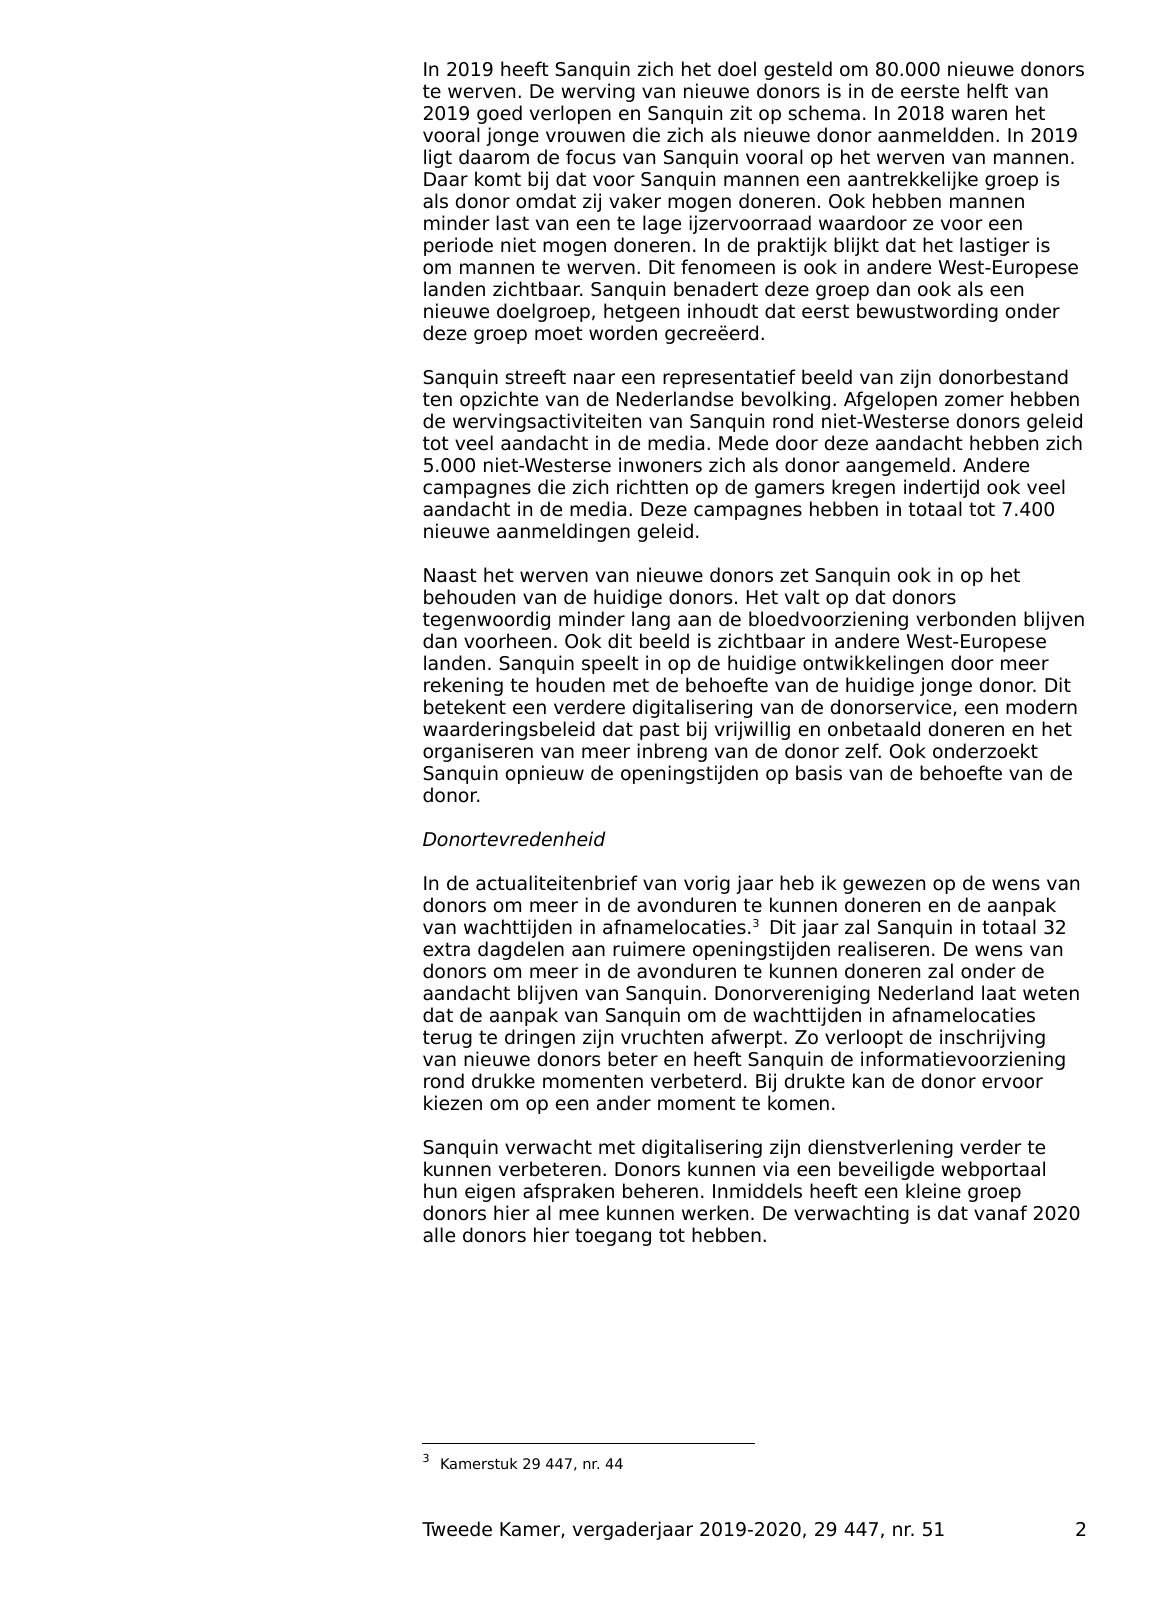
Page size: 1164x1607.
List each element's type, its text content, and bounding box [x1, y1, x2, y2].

text Sanquin streeft naar een representatief beeld van zijn donorbestand ten opzichte van de Nederlandse bevolking. Afgelopen zomer hebben de wervingsactiviteiten van Sanquin rond niet-Westerse donors geleid tot veel aandacht in de media. Mede door deze aandacht hebben zich 5.000 niet-Westerse inwoners zich als donor aangemeld. Andere campagnes die zich richtten op de gamers kregen indertijd ook veel aandacht in de media. Deze campagnes hebben in totaal tot 7.400 nieuwe aanmeldingen geleid. [422, 367, 1087, 543]
text In de actualiteitenbrief van vorig jaar heb ik gewezen op de wens van donors om meer in de avonduren te kunnen doneren en de aanpak van wachttijden in afnamelocaties. Dit jaar zal Sanquin in totaal 32 extra dagdelen aan ruimere openingstijden realiseren. De wens van donors om meer in de avonduren te kunnen doneren zal onder de aandacht blijven van Sanquin. Donorvereniging Nederland laat weten dat de aanpak van Sanquin om de wachttijden in afnamelocaties terug te dringen zijn vruchten afwerpt. Zo verloopt de inschrijving van nieuwe donors beter en heeft Sanquin de informatievoorziening rond drukke momenten verbeterd. Bij drukte kan de donor ervoor kiezen om op een ander moment te komen. [422, 873, 1087, 1115]
text Kamerstuk 29 447, nr. 44 [422, 1452, 1087, 1474]
text Naast het werven van nieuwe donors zet Sanquin ook in op het behouden van de huidige donors. Het valt op dat donors tegenwoordig minder lang aan de bloedvoorziening verbonden blijven dan voorheen. Ook dit beeld is zichtbaar in andere West-Europese landen. Sanquin speelt in op de huidige ontwikkelingen door meer rekening te houden met de behoefte van de huidige jonge donor. Dit betekent een verdere digitalisering van de donorservice, een modern waarderingsbeleid dat past bij vrijwillig en onbetaald doneren en het organiseren van meer inbreng van de donor zelf. Ook onderzoekt Sanquin opnieuw de openingstijden op basis van de behoefte van de donor. [422, 565, 1087, 807]
text Sanquin verwacht met digitalisering zijn dienstverlening verder te kunnen verbeteren. Donors kunnen via een beveiligde webportaal hun eigen afspraken beheren. Inmiddels heeft een kleine groep donors hier al mee kunnen werken. De verwachting is dat vanaf 2020 alle donors hier toegang tot hebben. [422, 1137, 1087, 1247]
text In 2019 heeft Sanquin zich het doel gesteld om 80.000 nieuwe donors te werven. De werving van nieuwe donors is in de eerste helft van 2019 goed verlopen en Sanquin zit op schema. In 2018 waren het vooral jonge vrouwen die zich als nieuwe donor aanmeldden. In 2019 ligt daarom de focus van Sanquin vooral op het werven van mannen. Daar komt bij dat voor Sanquin mannen een aantrekkelijke groep is als donor omdat zij vaker mogen doneren. Ook hebben mannen minder last van een te lage ijzervoorraad waardoor ze voor een periode niet mogen doneren. In de praktijk blijkt dat het lastiger is om mannen te werven. Dit fenomeen is ook in andere West-Europese landen zichtbaar. Sanquin benadert deze groep dan ook als een nieuwe doelgroep, hetgeen inhoudt dat eerst bewustwording onder deze groep moet worden gecreëerd. [422, 59, 1087, 345]
subtitle Donortevredenheid [422, 829, 1087, 851]
